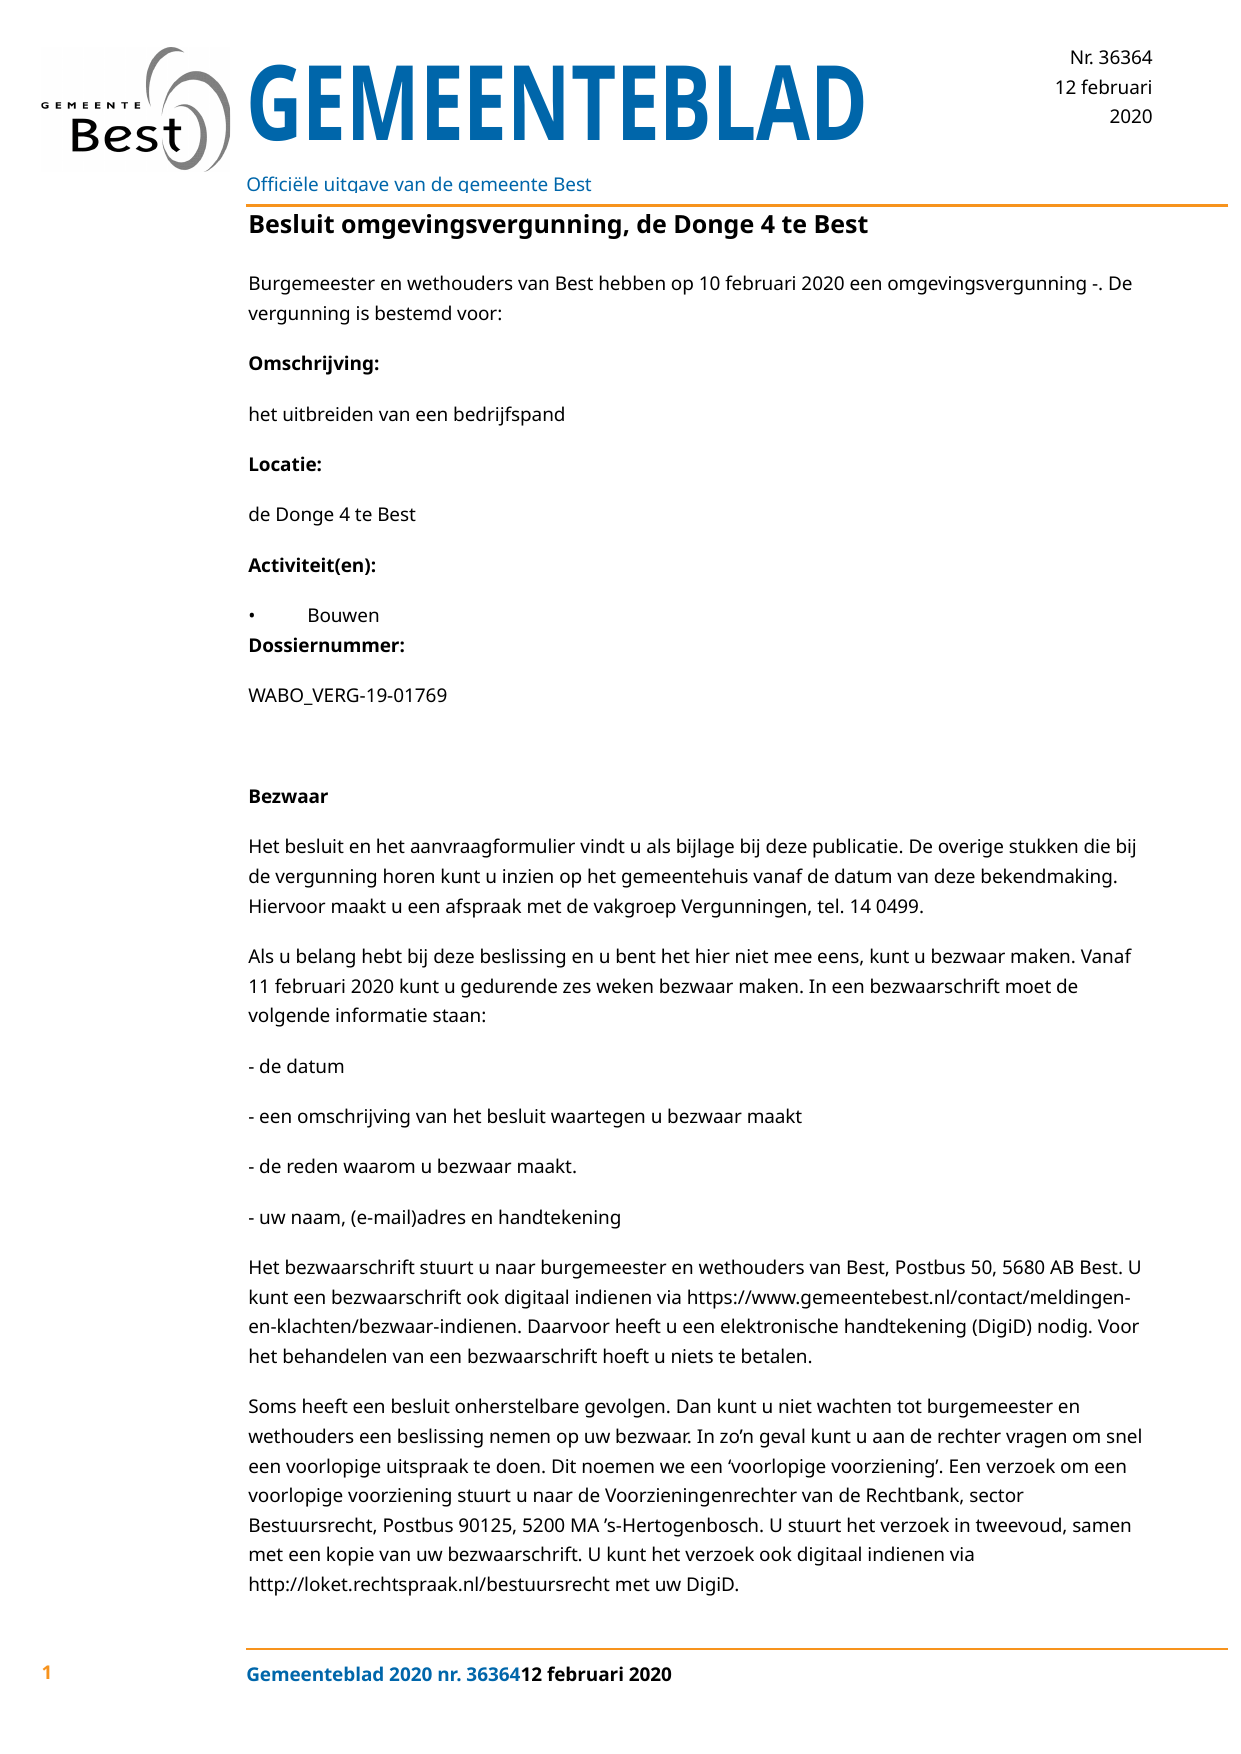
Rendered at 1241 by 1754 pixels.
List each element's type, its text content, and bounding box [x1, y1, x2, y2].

text WABO_VERG-19-01769 [248, 682, 1152, 708]
text het uitbreiden van een bedrijfspand [248, 401, 1152, 426]
text Dossiernummer: [248, 632, 1152, 658]
text Burgemeester en wethouders van Best hebben op 10 februari 2020 een omgevingsvergunning -. De vergunning is bestemd voor: [248, 270, 1152, 326]
text de Donge 4 te Best [248, 502, 1152, 527]
text Bezwaar [248, 783, 1152, 809]
text Soms heeft een besluit onherstelbare gevolgen. Dan kunt u niet wachten tot burgemeester en wethouders een beslissing nemen op uw bezwaar. In zo’n geval kunt u aan de rechter vragen om snel een voorlopige uitspraak te doen. Dit noemen we een ‘voorlopige voorziening’. Een verzoek om een voorlopige voorziening stuurt u naar de Voorzieningenrechter van de Rechtbank, sector Bestuursrecht, Postbus 90125, 5200 MA ’s-Hertogenbosch. U stuurt het verzoek in tweevoud, samen met een kopie van uw bezwaarschrift. U kunt het verzoek ook digitaal indienen via http://loket.rechtspraak.nl/bestuursrecht met uw DigiD. [248, 1394, 1152, 1597]
text Het bezwaarschrift stuurt u naar burgemeester en wethouders van Best, Postbus 50, 5680 AB Best. U kunt een bezwaarschrift ook digitaal indienen via https://www.gemeentebest.nl/contact/meldingen-en-klachten/bezwaar-indienen. Daarvoor heeft u een elektronische handtekening (DigiD) nodig. Voor het behandelen van een bezwaarschrift hoeft u niets te betalen. [248, 1254, 1152, 1369]
list Bouwen [248, 602, 1152, 628]
text Als u belang hebt bij deze beslissing en u bent het hier niet mee eens, kunt u bezwaar maken. Vanaf 11 februari 2020 kunt u gedurende zes weken bezwaar maken. In een bezwaarschrift moet de volgende informatie staan: [248, 943, 1152, 1028]
text Locatie: [248, 451, 1152, 477]
text Het besluit en het aanvraagformulier vindt u als bijlage bij deze publicatie. De overige stukken die bij de vergunning horen kunt u inzien op het gemeentehuis vanaf de datum van deze bekendmaking. Hiervoor maakt u een afspraak met de vakgroep Vergunningen, tel. 14 0499. [248, 834, 1152, 918]
text - een omschrijving van het besluit waartegen u bezwaar maakt [248, 1103, 1152, 1129]
text - de reden waarom u bezwaar maakt. [248, 1154, 1152, 1179]
text Activiteit(en): [248, 552, 1152, 578]
text Omschrijving: [248, 350, 1152, 376]
text - de datum [248, 1053, 1152, 1078]
text - uw naam, (e-mail)adres en handtekening [248, 1204, 1152, 1230]
text Besluit omgevingsvergunning, de Donge 4 te Best [248, 207, 1152, 241]
picture [41, 47, 231, 172]
